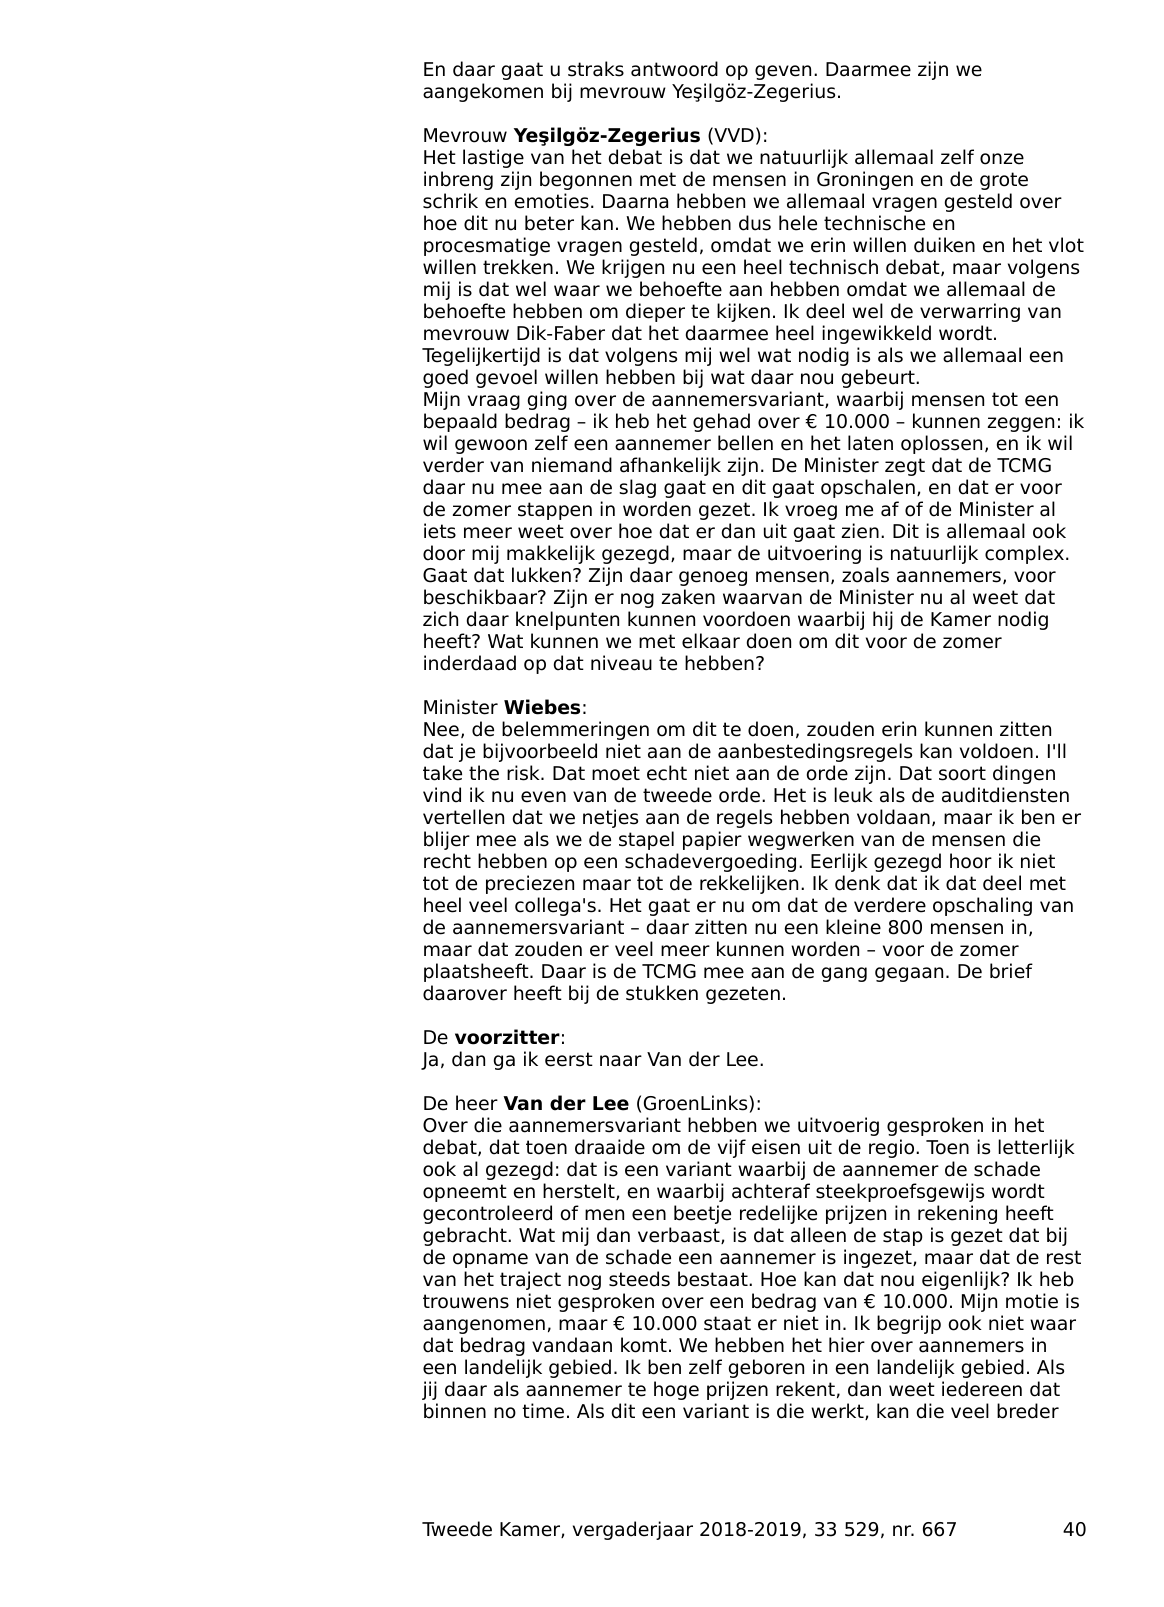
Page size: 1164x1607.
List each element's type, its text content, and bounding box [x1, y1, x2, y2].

text Nee, de belemmeringen om dit te doen, zouden erin kunnen zitten dat je bijvoorbeeld niet aan de aanbestedingsregels kan voldoen. I'll take the risk. Dat moet echt niet aan de orde zijn. Dat soort dingen vind ik nu even van de tweede orde. Het is leuk als de auditdiensten vertellen dat we netjes aan de regels hebben voldaan, maar ik ben er blijer mee als we de stapel papier wegwerken van de mensen die recht hebben op een schadevergoeding. Eerlijk gezegd hoor ik niet tot de preciezen maar tot de rekkelijken. Ik denk dat ik dat deel met heel veel collega's. Het gaat er nu om dat de verdere opschaling van de aannemersvariant – daar zitten nu een kleine 800 mensen in, maar dat zouden er veel meer kunnen worden – voor de zomer plaatsheeft. Daar is de TCMG mee aan de gang gegaan. De brief daarover heeft bij de stukken gezeten. [422, 719, 1087, 1004]
text Mevrouw Yeşilgöz-Zegerius (VVD): [422, 125, 1087, 147]
text De heer Van der Lee (GroenLinks): [422, 1093, 1087, 1115]
text Minister Wiebes: [422, 697, 1087, 719]
text En daar gaat u straks antwoord op geven. Daarmee zijn we aangekomen bij mevrouw Yeşilgöz-Zegerius. [422, 59, 1087, 103]
text Het lastige van het debat is dat we natuurlijk allemaal zelf onze inbreng zijn begonnen met de mensen in Groningen en de grote schrik en emoties. Daarna hebben we allemaal vragen gesteld over hoe dit nu beter kan. We hebben dus hele technische en procesmatige vragen gesteld, omdat we erin willen duiken en het vlot willen trekken. We krijgen nu een heel technisch debat, maar volgens mij is dat wel waar we behoefte aan hebben omdat we allemaal de behoefte hebben om dieper te kijken. Ik deel wel de verwarring van mevrouw Dik-Faber dat het daarmee heel ingewikkeld wordt. Tegelijkertijd is dat volgens mij wel wat nodig is als we allemaal een goed gevoel willen hebben bij wat daar nou gebeurt. [422, 147, 1087, 389]
text Mijn vraag ging over de aannemersvariant, waarbij mensen tot een bepaald bedrag – ik heb het gehad over € 10.000 – kunnen zeggen: ik wil gewoon zelf een aannemer bellen en het laten oplossen, en ik wil verder van niemand afhankelijk zijn. De Minister zegt dat de TCMG daar nu mee aan de slag gaat en dit gaat opschalen, en dat er voor de zomer stappen in worden gezet. Ik vroeg me af of de Minister al iets meer weet over hoe dat er dan uit gaat zien. Dit is allemaal ook door mij makkelijk gezegd, maar de uitvoering is natuurlijk complex. Gaat dat lukken? Zijn daar genoeg mensen, zoals aannemers, voor beschikbaar? Zijn er nog zaken waarvan de Minister nu al weet dat zich daar knelpunten kunnen voordoen waarbij hij de Kamer nodig heeft? Wat kunnen we met elkaar doen om dit voor de zomer inderdaad op dat niveau te hebben? [422, 389, 1087, 675]
text Over die aannemersvariant hebben we uitvoerig gesproken in het debat, dat toen draaide om de vijf eisen uit de regio. Toen is letterlijk ook al gezegd: dat is een variant waarbij de aannemer de schade opneemt en herstelt, en waarbij achteraf steekproefsgewijs wordt gecontroleerd of men een beetje redelijke prijzen in rekening heeft gebracht. Wat mij dan verbaast, is dat alleen de stap is gezet dat bij de opname van de schade een aannemer is ingezet, maar dat de rest van het traject nog steeds bestaat. Hoe kan dat nou eigenlijk? Ik heb trouwens niet gesproken over een bedrag van € 10.000. Mijn motie is aangenomen, maar € 10.000 staat er niet in. Ik begrijp ook niet waar dat bedrag vandaan komt. We hebben het hier over aannemers in een landelijk gebied. Ik ben zelf geboren in een landelijk gebied. Als jij daar als aannemer te hoge prijzen rekent, dan weet iedereen dat binnen no time. Als dit een variant is die werkt, kan die veel breder [422, 1115, 1087, 1423]
text De voorzitter: [422, 1027, 1087, 1049]
text Ja, dan ga ik eerst naar Van der Lee. [422, 1049, 1087, 1071]
